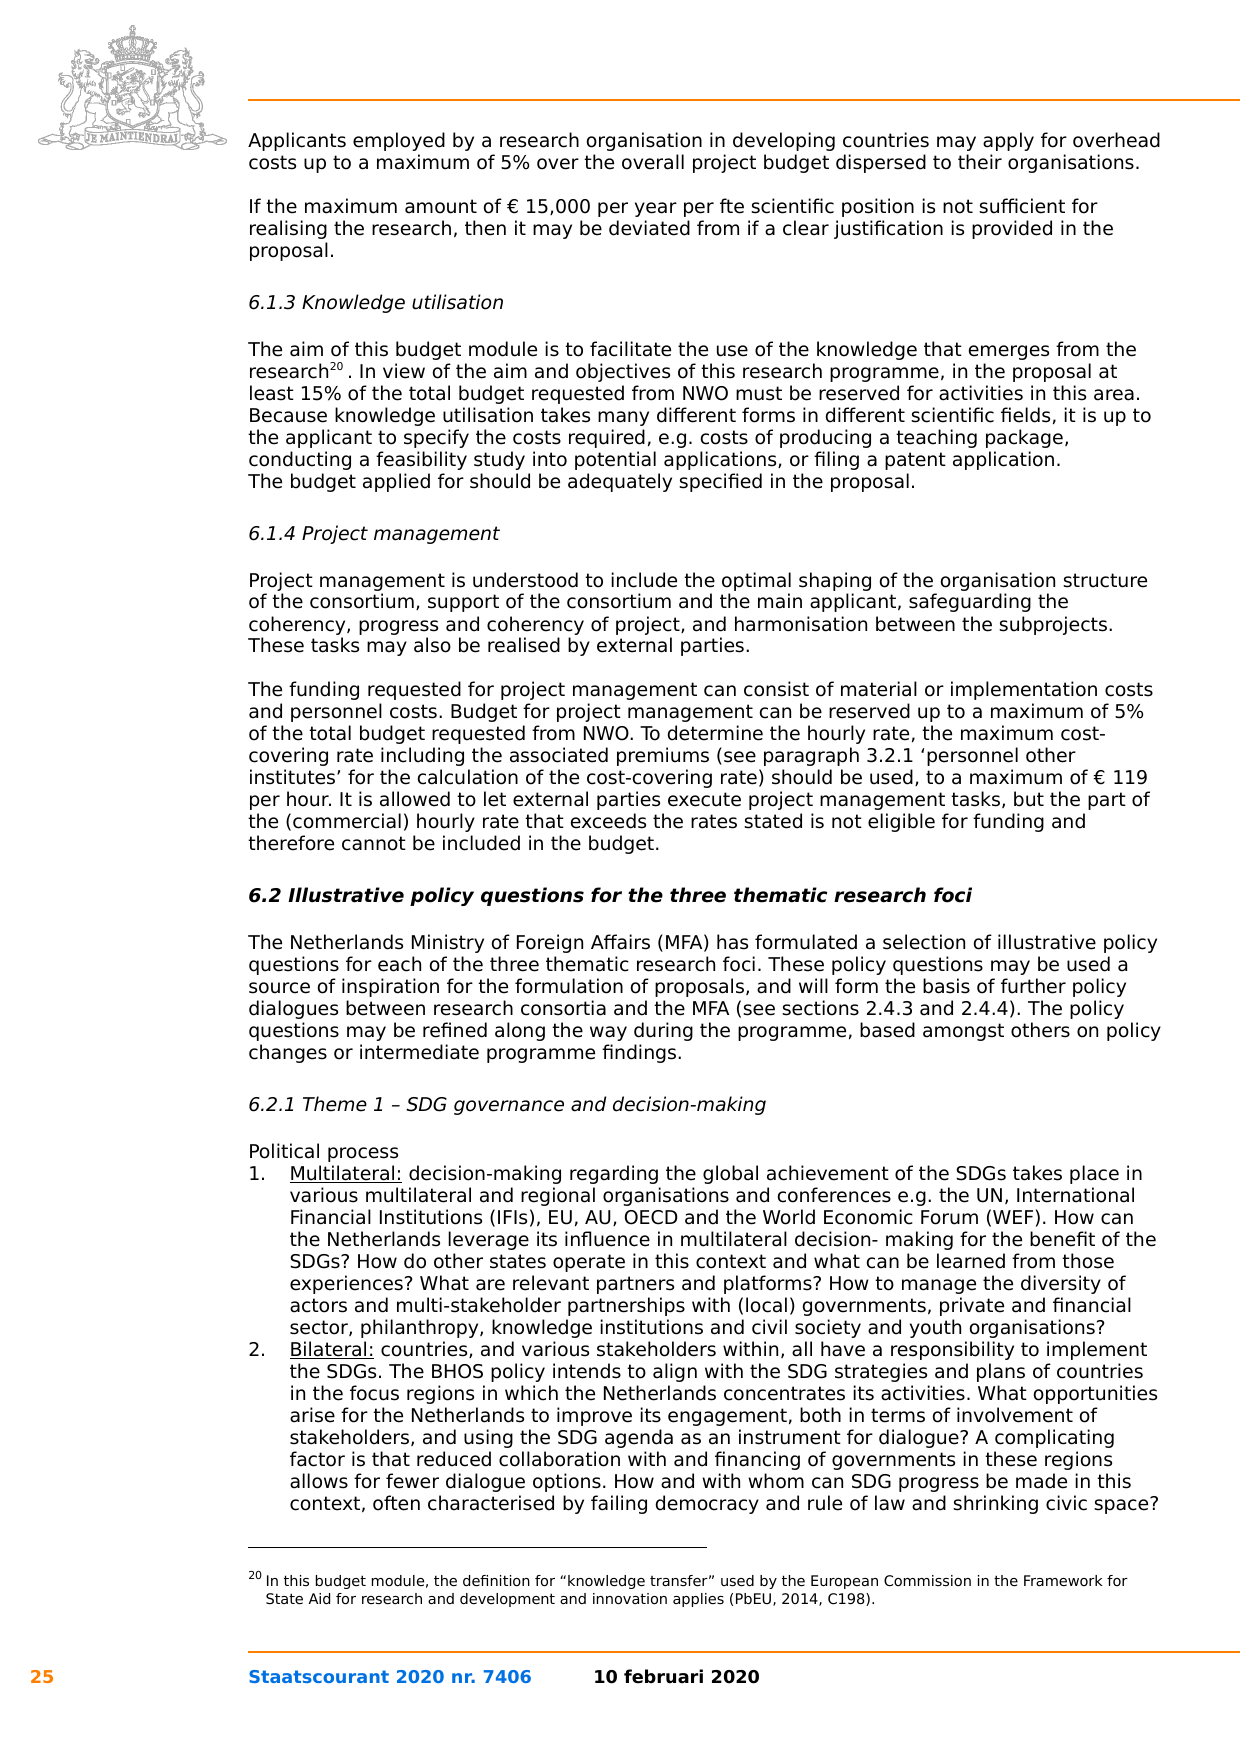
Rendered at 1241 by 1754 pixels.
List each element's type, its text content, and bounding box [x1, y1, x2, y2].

text The Netherlands Ministry of Foreign Affairs (MFA) has formulated a selection of illustrative policy questions for each of the three thematic research foci. These policy questions may be used a source of inspiration for the formulation of proposals, and will form the basis of further policy dialogues between research consortia and the MFA (see sections 2.4.3 and 2.4.4). The policy questions may be refined along the way during the programme, based amongst others on policy changes or intermediate programme findings. [248, 932, 1163, 1064]
text If the maximum amount of € 15,000 per year per fte scientific position is not sufficient for realising the research, then it may be deviated from if a clear justification is provided in the proposal. [248, 196, 1163, 262]
text 2. Bilateral: countries, and various stakeholders within, all have a responsibility to implement the SDGs. The BHOS policy intends to align with the SDG strategies and plans of countries in the focus regions in which the Netherlands concentrates its activities. What opportunities arise for the Netherlands to improve its engagement, both in terms of involvement of stakeholders, and using the SDG agenda as an instrument for dialogue? A complicating factor is that reduced collaboration with and financing of governments in these regions allows for fewer dialogue options. How and with whom can SDG progress be made in this context, often characterised by failing democracy and rule of law and shrinking civic space? [248, 1339, 1163, 1514]
text 1. Multilateral: decision-making regarding the global achievement of the SDGs takes place in various multilateral and regional organisations and conferences e.g. the UN, International Financial Institutions (IFIs), EU, AU, OECD and the World Economic Forum (WEF). How can the Netherlands leverage its influence in multilateral decision- making for the benefit of the SDGs? How do other states operate in this context and what can be learned from those experiences? What are relevant partners and platforms? How to manage the diversity of actors and multi-stakeholder partnerships with (local) governments, private and financial sector, philanthropy, knowledge institutions and civil society and youth organisations? [248, 1163, 1163, 1339]
text In this budget module, the definition for “knowledge transfer” used by the European Commission in the Framework for State Aid for research and development and innovation applies (PbEU, 2014, C198). [248, 1569, 1163, 1608]
text Applicants employed by a research organisation in developing countries may apply for overhead costs up to a maximum of 5% over the overall project budget dispersed to their organisations. [248, 130, 1163, 174]
subtitle 6.1.3 Knowledge utilisation [248, 292, 1163, 314]
subtitle 6.2.1 Theme 1 – SDG governance and decision-making [248, 1094, 1163, 1116]
text Because knowledge utilisation takes many different forms in different scientific fields, it is up to the applicant to specify the costs required, e.g. costs of producing a teaching package, conducting a feasibility study into potential applications, or filing a patent application. [248, 404, 1163, 471]
text The funding requested for project management can consist of material or implementation costs and personnel costs. Budget for project management can be reserved up to a maximum of 5% of the total budget requested from NWO. To determine the hourly rate, the maximum cost-covering rate including the associated premiums (see paragraph 3.2.1 ‘personnel other institutes’ for the calculation of the cost-covering rate) should be used, to a maximum of € 119 per hour. It is allowed to let external parties execute project management tasks, but the part of the (commercial) hourly rate that exceeds the rates stated is not eligible for funding and therefore cannot be included in the budget. [248, 679, 1163, 855]
subtitle 6.1.4 Project management [248, 522, 1163, 544]
text The budget applied for should be adequately specified in the proposal. [248, 471, 1163, 492]
subtitle 6.2 Illustrative policy questions for the three thematic research foci [248, 885, 1163, 907]
text Project management is understood to include the optimal shaping of the organisation structure of the consortium, support of the consortium and the main applicant, safeguarding the coherency, progress and coherency of project, and harmonisation between the subprojects. These tasks may also be realised by external parties. [248, 569, 1163, 657]
text The aim of this budget module is to facilitate the use of the knowledge that emerges from the research. In view of the aim and objectives of this research programme, in the proposal at least 15% of the total budget requested from NWO must be reserved for activities in this area. [248, 339, 1163, 404]
picture [38, 25, 227, 150]
subtitle Political process [248, 1141, 1163, 1163]
